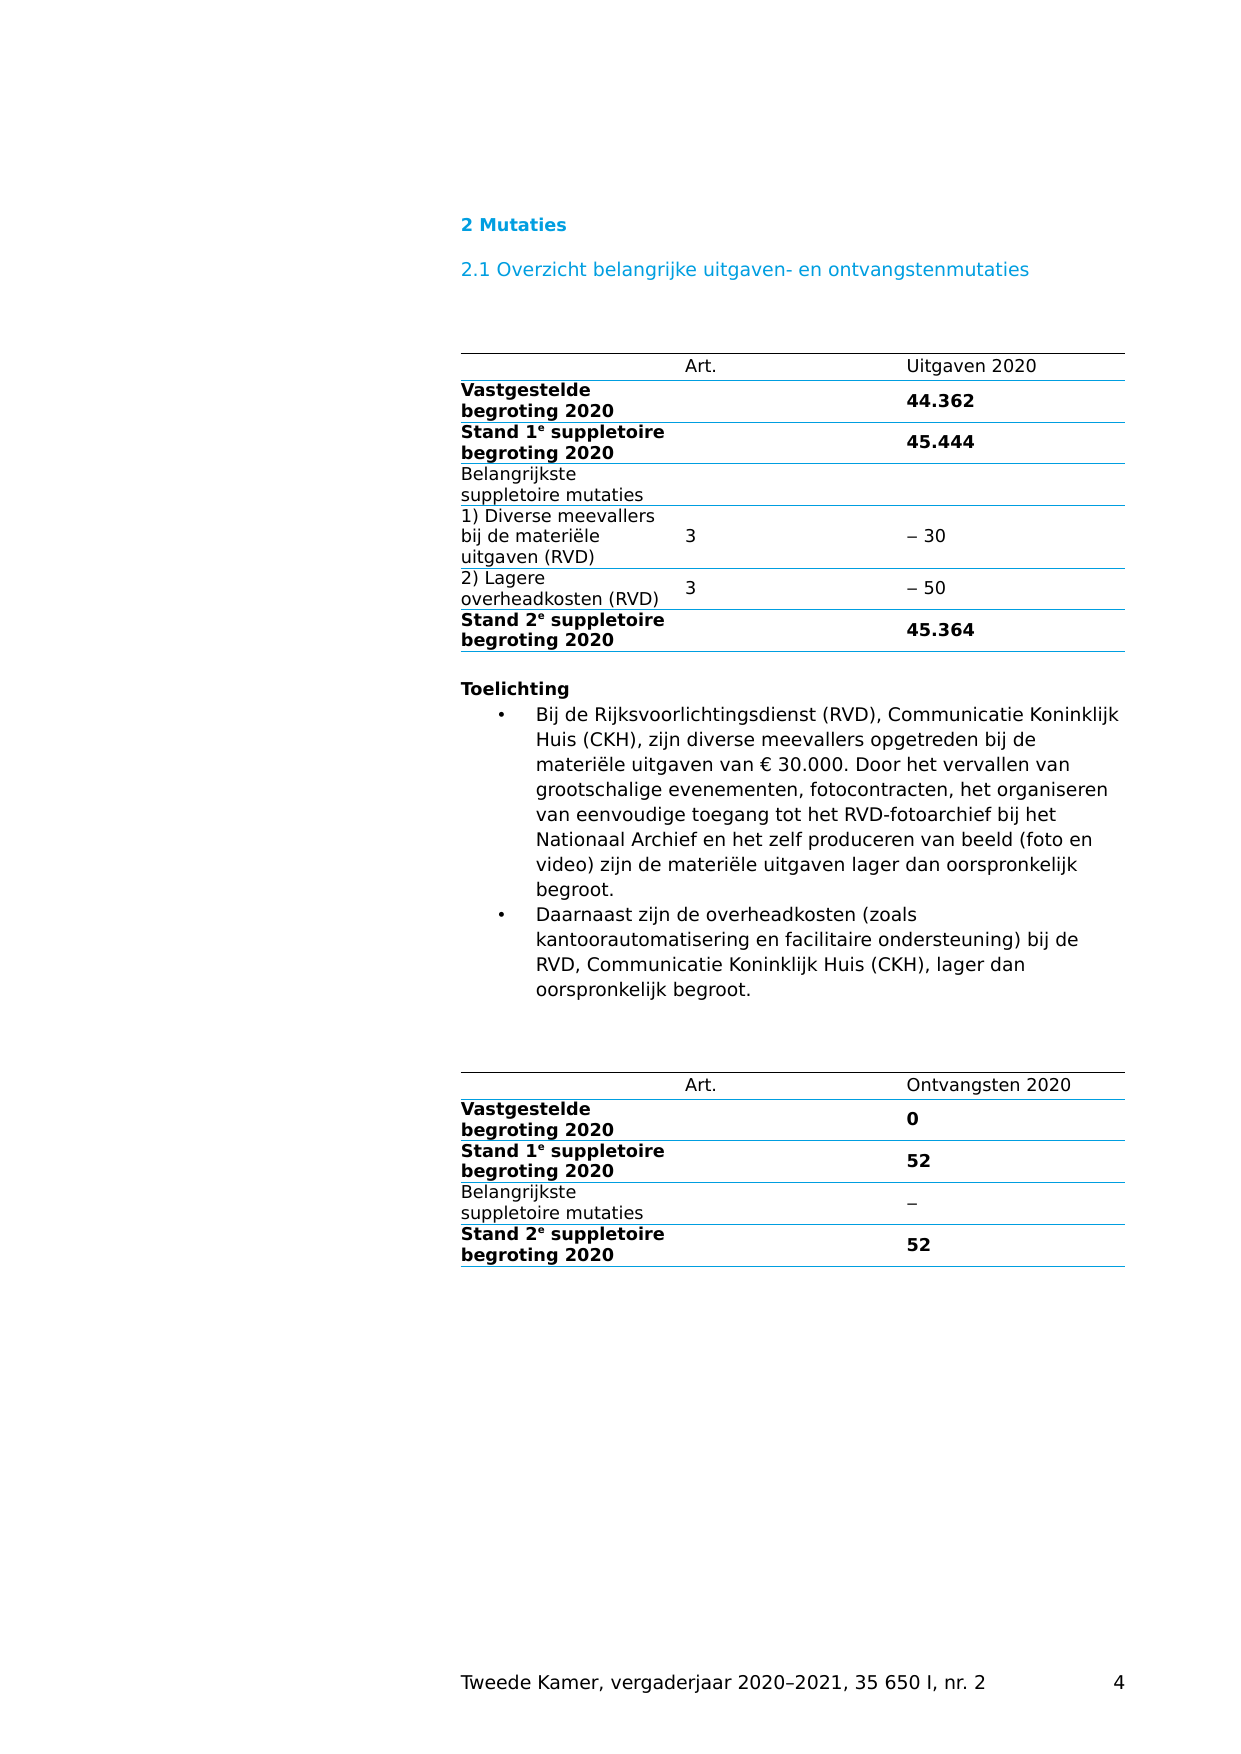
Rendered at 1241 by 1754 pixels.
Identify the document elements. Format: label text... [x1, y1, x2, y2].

table_cell Stand 2e suppletoire begroting 2020 [461, 1225, 682, 1266]
table_cell [682, 381, 903, 422]
table_cell 45.364 [904, 610, 1125, 651]
table_cell Vastgestelde begroting 2020 [461, 1100, 682, 1140]
table_cell 0 [904, 1100, 1125, 1140]
title 2.1 Overzicht belangrijke uitgaven- en ontvangstenmutaties [461, 259, 1125, 281]
table_cell Art. [682, 1073, 903, 1098]
table_header Tabel 3 Belangrijkste suppletoire ontvangstenmutaties 2020 (Tweede suppletoire begroting) (Bedragen x € 1.000) [461, 1024, 1125, 1071]
table_cell 3 [682, 506, 903, 567]
table_cell 3 [682, 569, 903, 609]
table_cell [682, 1100, 903, 1140]
table_cell Stand 1e suppletoire begroting 2020 [461, 1141, 682, 1182]
table_cell [682, 423, 903, 463]
table_cell [682, 1141, 903, 1182]
text Toelichting [461, 677, 1125, 699]
table_cell 1) Diverse meevallers bij de materiële uitgaven (RVD) [461, 506, 682, 567]
table_cell Belangrijkste suppletoire mutaties [461, 1183, 682, 1224]
table_cell Art. [682, 354, 903, 380]
list Bij de Rijksvoorlichtingsdienst (RVD), Communicatie Koninklijk Huis (CKH), zijn diverse meevallers opgetreden bij de materiële uitgaven van € 30.000. Door het vervallen van grootschalige evenementen, fotocontracten, het organiseren van eenvoudige toegang tot het RVD-fotoarchief bij het Nationaal Archief en het zelf produceren van beeld (foto en video) zijn de materiële uitgaven lager dan oorspronkelijk begroot. [498, 702, 1125, 902]
list Daarnaast zijn de overheadkosten (zoals kantoorautomatisering en facilitaire ondersteuning) bij de RVD, Communicatie Koninklijk Huis (CKH), lager dan oorspronkelijk begroot. [498, 902, 1125, 1002]
table_cell Vastgestelde begroting 2020 [461, 381, 682, 422]
table_cell Ontvangsten 2020 [904, 1073, 1125, 1098]
table_cell Uitgaven 2020 [904, 354, 1125, 380]
table_cell 45.444 [904, 423, 1125, 463]
table_cell Stand 1e suppletoire begroting 2020 [461, 423, 682, 463]
table_cell ‒ 30 [904, 506, 1125, 567]
table_cell [682, 1225, 903, 1266]
table_cell 44.362 [904, 381, 1125, 422]
table_cell [904, 464, 1125, 505]
table_cell Stand 2e suppletoire begroting 2020 [461, 610, 682, 651]
table_cell Belangrijkste suppletoire mutaties [461, 464, 682, 505]
title 2 Mutaties [461, 213, 1125, 236]
table_cell [682, 464, 903, 505]
table_cell ‒ 50 [904, 569, 1125, 609]
table_cell [682, 1183, 903, 1224]
table_cell [461, 1073, 682, 1098]
table_cell 2) Lagere overheadkosten (RVD) [461, 569, 682, 609]
table_cell ‒ [904, 1183, 1125, 1224]
table_header Tabel 2 Belangrijkste suppletoire uitgavenmutaties 2020 (Tweede suppletoire begroting) (Bedragen x € 1.000) [461, 305, 1125, 353]
table_cell 52 [904, 1141, 1125, 1182]
table_cell [461, 354, 682, 380]
table_cell 52 [904, 1225, 1125, 1266]
table_cell [682, 610, 903, 651]
